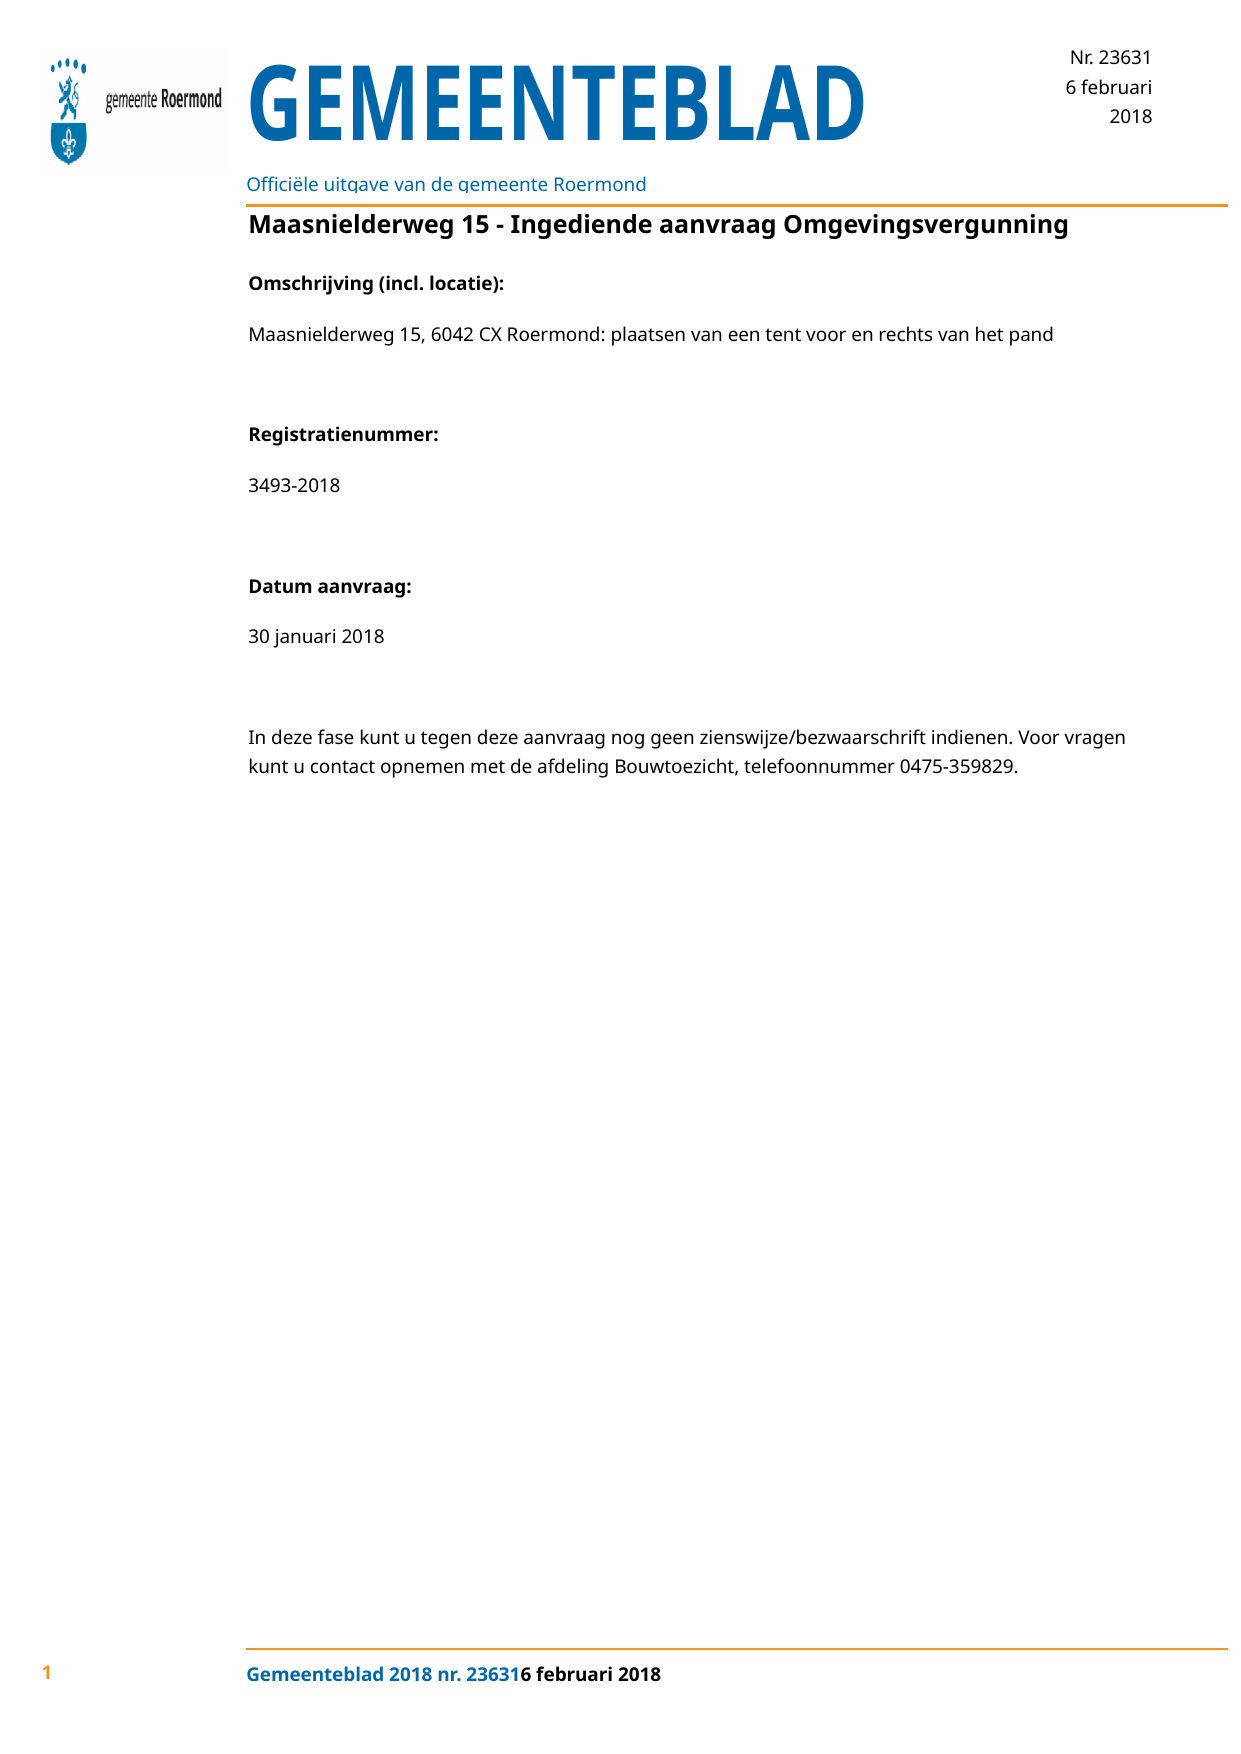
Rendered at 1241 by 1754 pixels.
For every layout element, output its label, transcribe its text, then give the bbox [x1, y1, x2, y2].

text In deze fase kunt u tegen deze aanvraag nog geen zienswijze/bezwaarschrift indienen. Voor vragen kunt u contact opnemen met de afdeling Bouwtoezicht, telefoonnummer 0475-359829. [248, 724, 1152, 779]
picture [41, 47, 231, 172]
text Registratienummer: [248, 422, 1152, 447]
text 3493-2018 [248, 472, 1152, 498]
text Datum aanvraag: [248, 573, 1152, 598]
text Maasnielderweg 15, 6042 CX Roermond: plaatsen van een tent voor en rechts van het pand [248, 321, 1152, 346]
text Omschrijving (incl. locatie): [248, 270, 1152, 296]
text 30 januari 2018 [248, 623, 1152, 649]
text Maasnielderweg 15 - Ingediende aanvraag Omgevingsvergunning [248, 207, 1152, 241]
